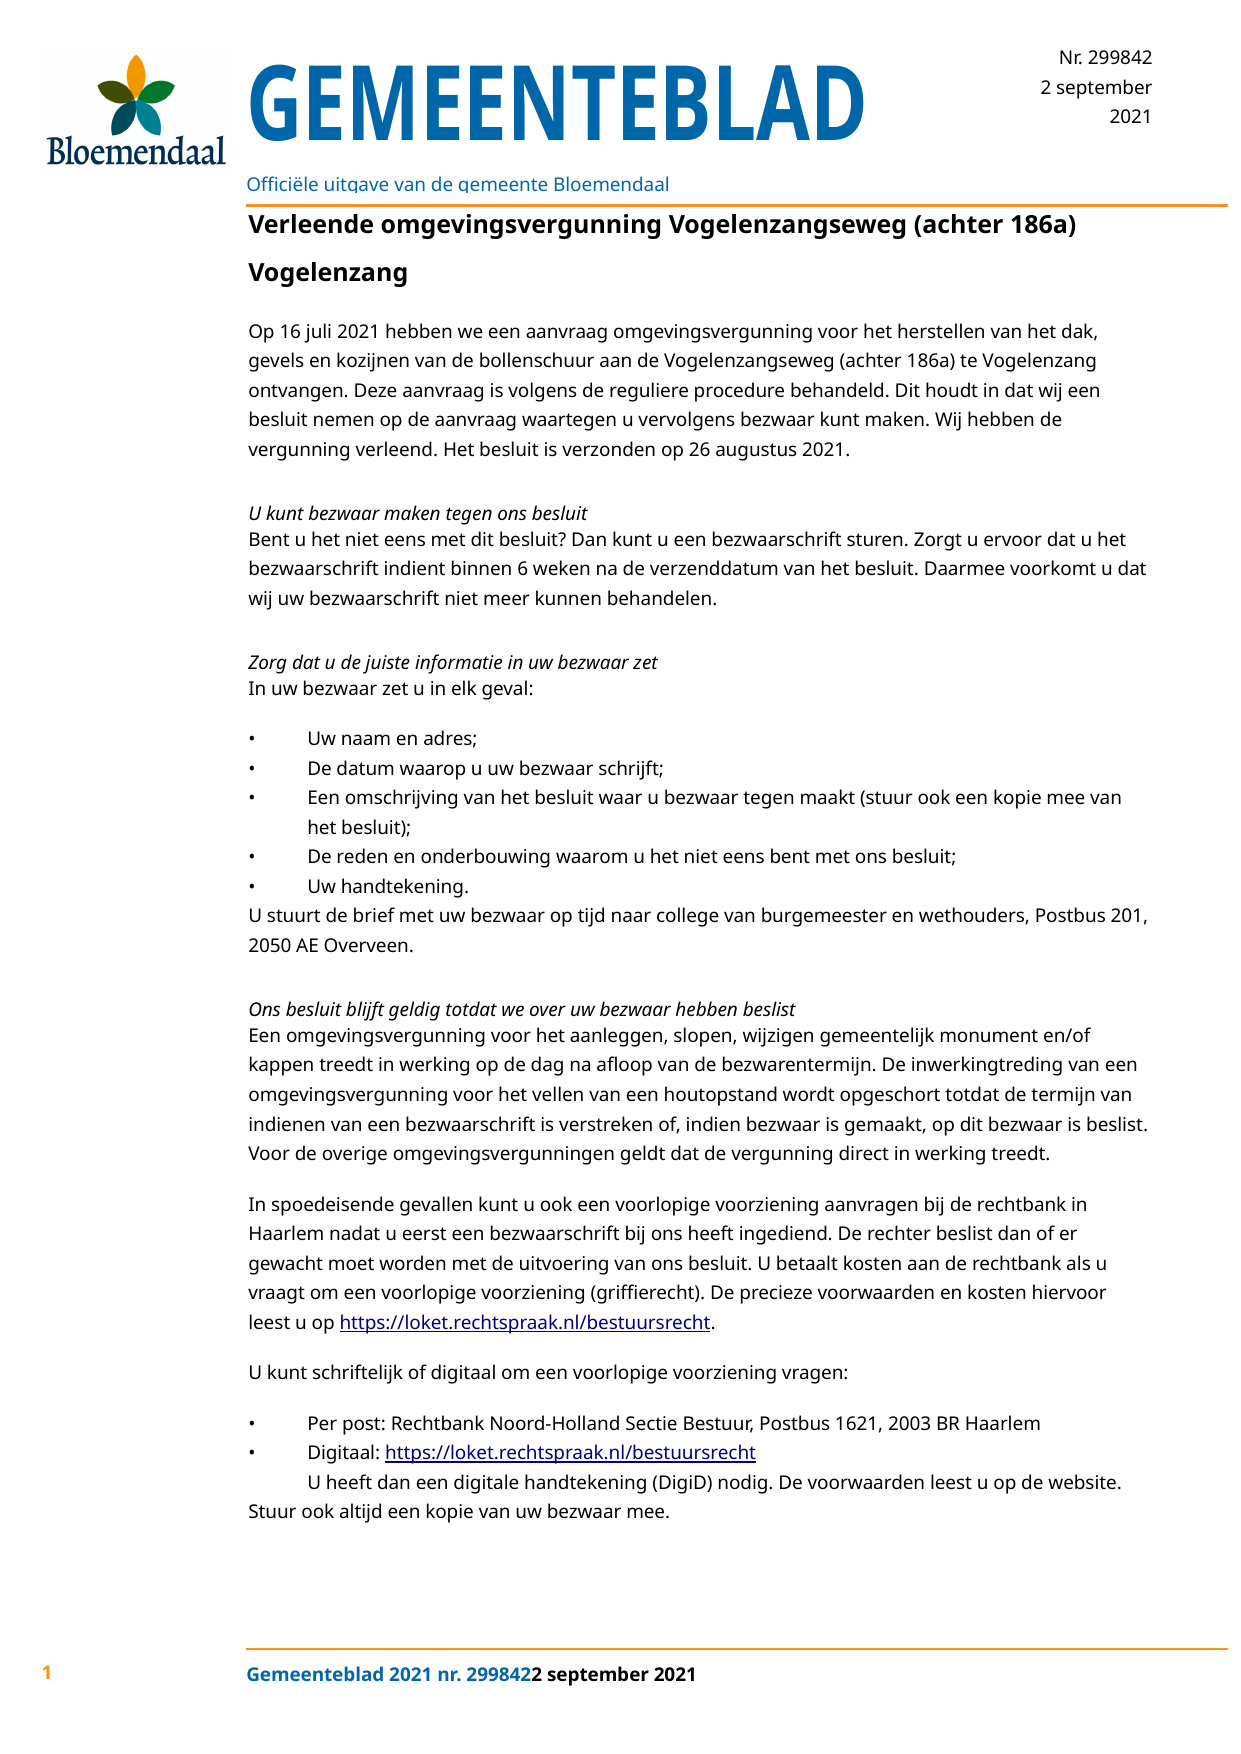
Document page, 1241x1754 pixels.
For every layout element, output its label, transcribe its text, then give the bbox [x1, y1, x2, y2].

text Verleende omgevingsvergunning Vogelenzangseweg (achter 186a) Vogelenzang [248, 207, 1152, 288]
text Zorg dat u de juiste informatie in uw bezwaar zet [248, 649, 1152, 675]
list De datum waarop u uw bezwaar schrijft; [248, 755, 1152, 781]
list Een omschrijving van het besluit waar u bezwaar tegen maakt (stuur ook een kopie mee van het besluit); [248, 784, 1152, 840]
text U stuurt de brief met uw bezwaar op tijd naar college van burgemeester en wethouders, Postbus 201, 2050 AE Overveen. [248, 903, 1152, 958]
text Stuur ook altijd een kopie van uw bezwaar mee. [248, 1499, 1152, 1524]
text Op 16 juli 2021 hebben we een aanvraag omgevingsvergunning voor het herstellen van het dak, gevels en kozijnen van de bollenschuur aan de Vogelenzangseweg (achter 186a) te Vogelenzang ontvangen. Deze aanvraag is volgens de reguliere procedure behandeld. Dit houdt in dat wij een besluit nemen op de aanvraag waartegen u vervolgens bezwaar kunt maken. Wij hebben de vergunning verleend. Het besluit is verzonden op 26 augustus 2021. [248, 318, 1152, 462]
list De reden en onderbouwing waarom u het niet eens bent met ons besluit; [248, 843, 1152, 869]
text Ons besluit blijft geldig totdat we over uw bezwaar hebben beslist [248, 996, 1152, 1022]
list U heeft dan een digitale handtekening (DigiD) nodig. De voorwaarden leest u op de website. [248, 1469, 1152, 1495]
text Een omgevingsvergunning voor het aanleggen, slopen, wijzigen gemeentelijk monument en/of kappen treedt in werking op de dag na afloop van de bezwarentermijn. De inwerkingtreding van een omgevingsvergunning voor het vellen van een houtopstand wordt opgeschort totdat de termijn van indienen van een bezwaarschrift is verstreken of, indien bezwaar is gemaakt, op dit bezwaar is beslist. Voor de overige omgevingsvergunningen geldt dat de vergunning direct in werking treedt. [248, 1022, 1152, 1166]
list Uw naam en adres; [248, 725, 1152, 751]
text In uw bezwaar zet u in elk geval: [248, 675, 1152, 701]
picture [41, 47, 231, 172]
list Per post: Rechtbank Noord-Holland Sectie Bestuur, Postbus 1621, 2003 BR Haarlem [248, 1410, 1152, 1436]
text Bent u het niet eens met dit besluit? Dan kunt u een bezwaarschrift sturen. Zorgt u ervoor dat u het bezwaarschrift indient binnen 6 weken na de verzenddatum van het besluit. Daarmee voorkomt u dat wij uw bezwaarschrift niet meer kunnen behandelen. [248, 526, 1152, 611]
text In spoedeisende gevallen kunt u ook een voorlopige voorziening aanvragen bij de rechtbank in Haarlem nadat u eerst een bezwaarschrift bij ons heeft ingediend. De rechter beslist dan of er gewacht moet worden met de uitvoering van ons besluit. U betaalt kosten aan de rechtbank als u vraagt om een voorlopige voorziening (griffierecht). De precieze voorwaarden en kosten hiervoor leest u op https://loket.rechtspraak.nl/bestuursrecht. [248, 1191, 1152, 1335]
list Uw handtekening. [248, 873, 1152, 899]
text U kunt bezwaar maken tegen ons besluit [248, 500, 1152, 526]
text U kunt schriftelijk of digitaal om een voorlopige voorziening vragen: [248, 1359, 1152, 1385]
list Digitaal: https://loket.rechtspraak.nl/bestuursrecht [248, 1439, 1152, 1465]
